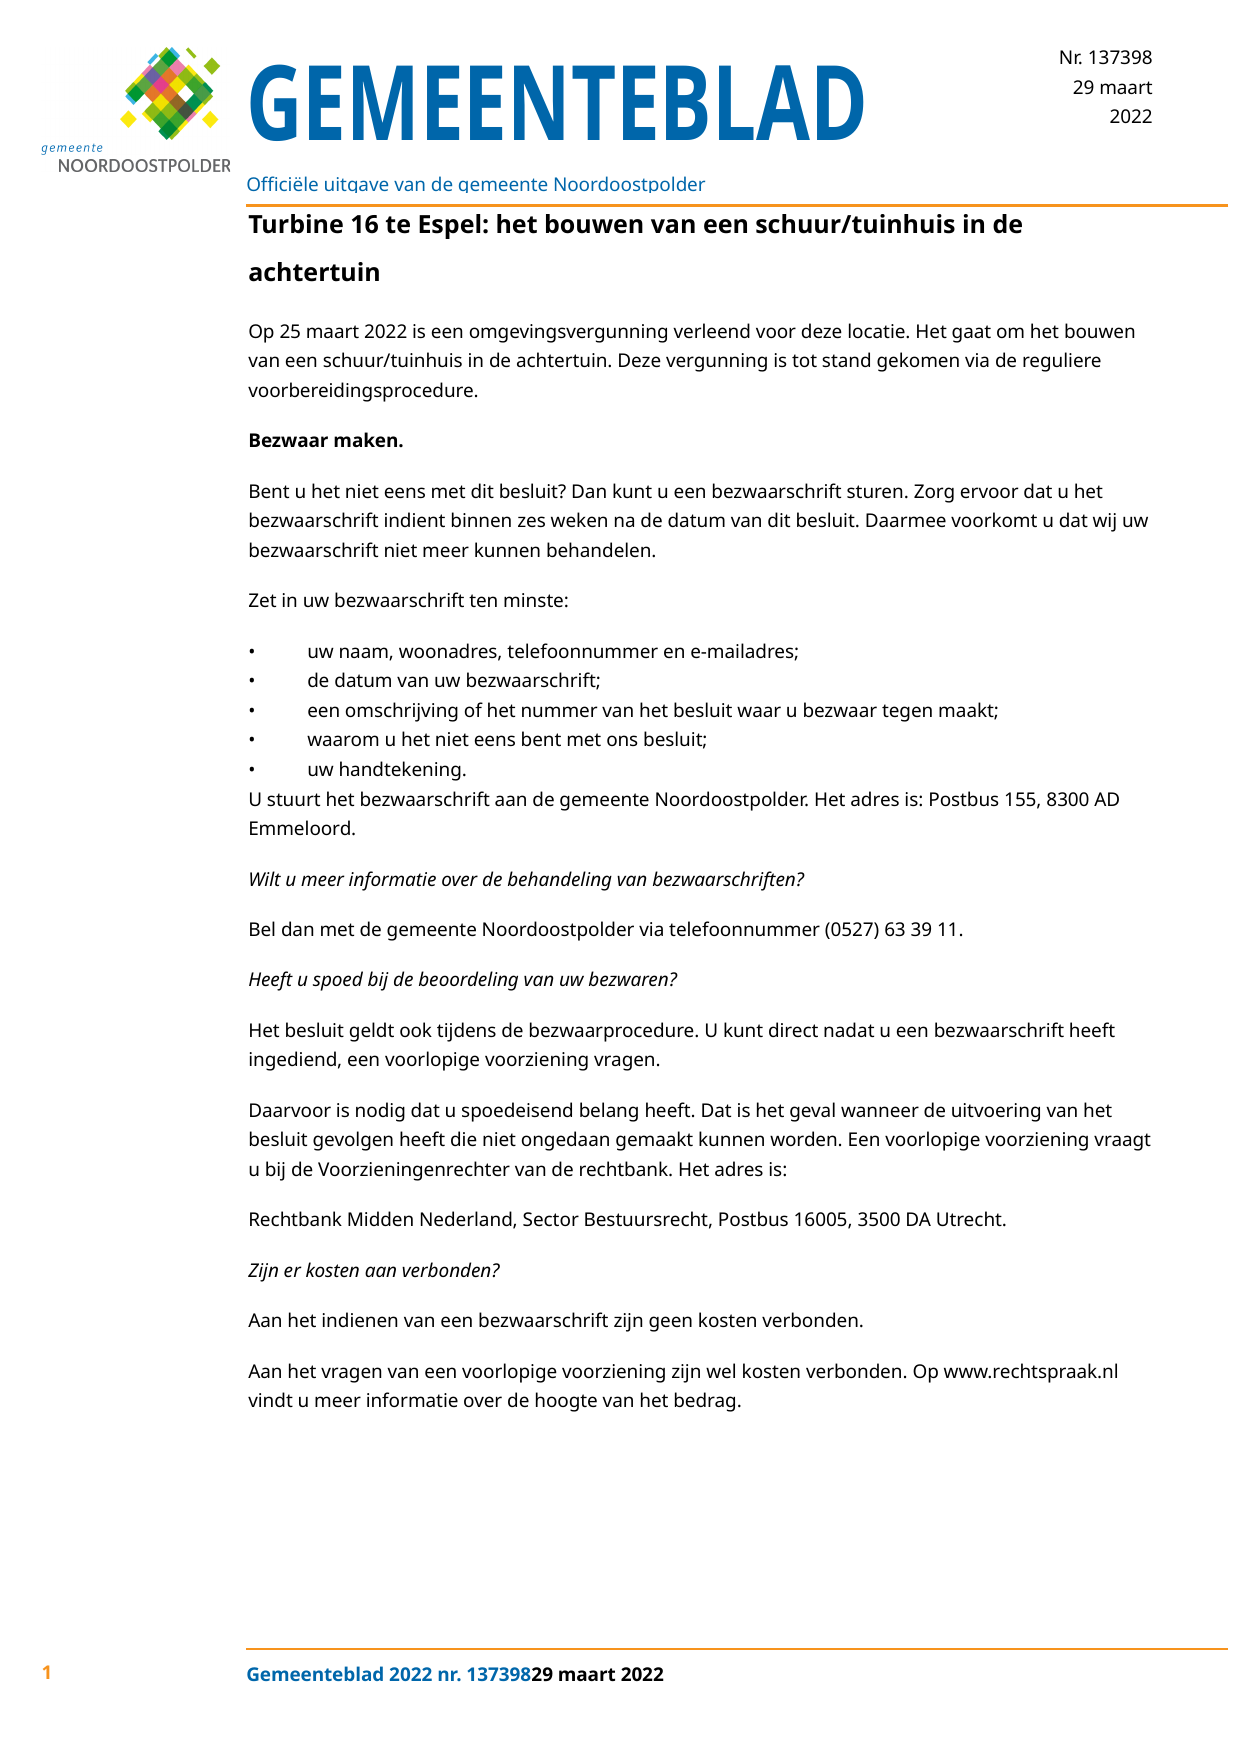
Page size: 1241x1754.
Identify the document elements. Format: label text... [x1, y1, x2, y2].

list waarom u het niet eens bent met ons besluit; [248, 727, 1152, 752]
text Rechtbank Midden Nederland, Sector Bestuursrecht, Postbus 16005, 3500 DA Utrecht. [248, 1207, 1152, 1232]
text Heeft u spoed bij de beoordeling van uw bezwaren? [248, 967, 1152, 992]
list uw naam, woonadres, telefoonnummer en e-mailadres; [248, 638, 1152, 664]
text Aan het indienen van een bezwaarschrift zijn geen kosten verbonden. [248, 1307, 1152, 1333]
text Daarvoor is nodig dat u spoedeisend belang heeft. Dat is het geval wanneer de uitvoering van het besluit gevolgen heeft die niet ongedaan gemaakt kunnen worden. Een voorlopige voorziening vraagt u bij de Voorzieningenrechter van de rechtbank. Het adres is: [248, 1097, 1152, 1182]
text Bent u het niet eens met dit besluit? Dan kunt u een bezwaarschrift sturen. Zorg ervoor dat u het bezwaarschrift indient binnen zes weken na de datum van dit besluit. Daarmee voorkomt u dat wij uw bezwaarschrift niet meer kunnen behandelen. [248, 478, 1152, 563]
list uw handtekening. [248, 756, 1152, 782]
text U stuurt het bezwaarschrift aan de gemeente Noordoostpolder. Het adres is: Postbus 155, 8300 AD Emmeloord. [248, 786, 1152, 841]
text Aan het vragen van een voorlopige voorziening zijn wel kosten verbonden. Op www.rechtspraak.nl vindt u meer informatie over de hoogte van het bedrag. [248, 1358, 1152, 1413]
text Bezwaar maken. [248, 427, 1152, 453]
text Turbine 16 te Espel: het bouwen van een schuur/tuinhuis in de achtertuin [248, 207, 1152, 288]
list een omschrijving of het nummer van het besluit waar u bezwaar tegen maakt; [248, 697, 1152, 723]
text Wilt u meer informatie over de behandeling van bezwaarschriften? [248, 866, 1152, 892]
picture [41, 47, 231, 172]
text Op 25 maart 2022 is een omgevingsvergunning verleend voor deze locatie. Het gaat om het bouwen van een schuur/tuinhuis in de achtertuin. Deze vergunning is tot stand gekomen via de reguliere voorbereidingsprocedure. [248, 318, 1152, 403]
text Bel dan met de gemeente Noordoostpolder via telefoonnummer (0527) 63 39 11. [248, 916, 1152, 942]
text Zet in uw bezwaarschrift ten minste: [248, 587, 1152, 613]
text Zijn er kosten aan verbonden? [248, 1257, 1152, 1283]
text Het besluit geldt ook tijdens de bezwaarprocedure. U kunt direct nadat u een bezwaarschrift heeft ingediend, een voorlopige voorziening vragen. [248, 1017, 1152, 1072]
list de datum van uw bezwaarschrift; [248, 667, 1152, 693]
